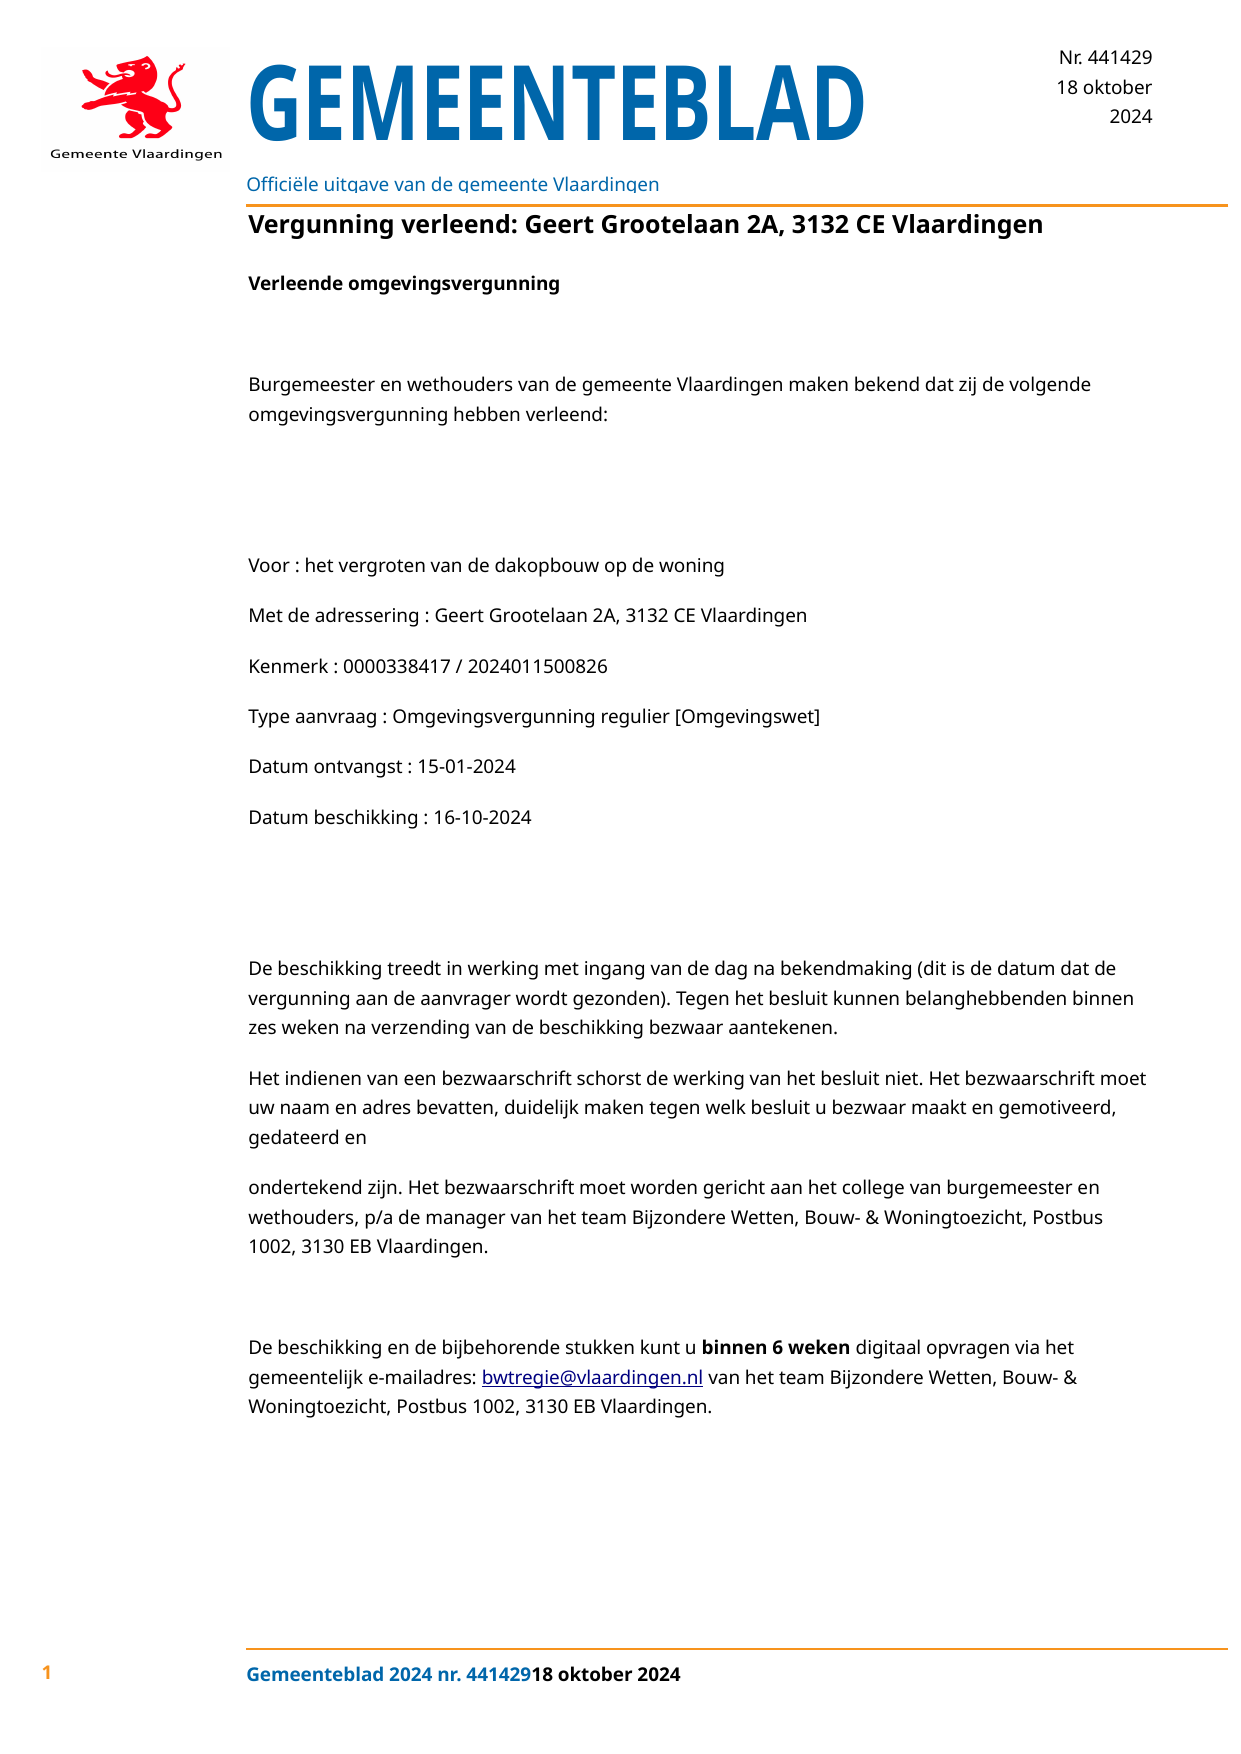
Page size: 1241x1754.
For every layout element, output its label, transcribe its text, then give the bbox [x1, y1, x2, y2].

text Type aanvraag : Omgevingsvergunning regulier [Omgevingswet] [248, 703, 1152, 729]
text Het indienen van een bezwaarschrift schorst de werking van het besluit niet. Het bezwaarschrift moet uw naam en adres bevatten, duidelijk maken tegen welk besluit u bezwaar maakt en gemotiveerd, gedateerd en [248, 1065, 1152, 1150]
picture [41, 47, 231, 172]
text De beschikking en de bijbehorende stukken kunt u binnen 6 weken digitaal opvragen via het gemeentelijk e-mailadres: bwtregie@vlaardingen.nl van het team Bijzondere Wetten, Bouw- & Woningtoezicht, Postbus 1002, 3130 EB Vlaardingen. [248, 1334, 1152, 1419]
text Datum beschikking : 16-10-2024 [248, 804, 1152, 830]
text Burgemeester en wethouders van de gemeente Vlaardingen maken bekend dat zij de volgende omgevingsvergunning hebben verleend: [248, 371, 1152, 426]
text De beschikking treedt in werking met ingang van de dag na bekendmaking (dit is de datum dat de vergunning aan de aanvrager wordt gezonden). Tegen het besluit kunnen belanghebbenden binnen zes weken na verzending van de beschikking bezwaar aantekenen. [248, 955, 1152, 1040]
text Voor : het vergroten van de dakopbouw op de woning [248, 552, 1152, 578]
text Kenmerk : 0000338417 / 2024011500826 [248, 653, 1152, 678]
text Verleende omgevingsvergunning [248, 270, 1152, 296]
text Datum ontvangst : 15-01-2024 [248, 754, 1152, 779]
text Vergunning verleend: Geert Grootelaan 2A, 3132 CE Vlaardingen [248, 207, 1152, 241]
text Met de adressering : Geert Grootelaan 2A, 3132 CE Vlaardingen [248, 602, 1152, 628]
text ondertekend zijn. Het bezwaarschrift moet worden gericht aan het college van burgemeester en wethouders, p/a de manager van het team Bijzondere Wetten, Bouw- & Woningtoezicht, Postbus 1002, 3130 EB Vlaardingen. [248, 1174, 1152, 1259]
